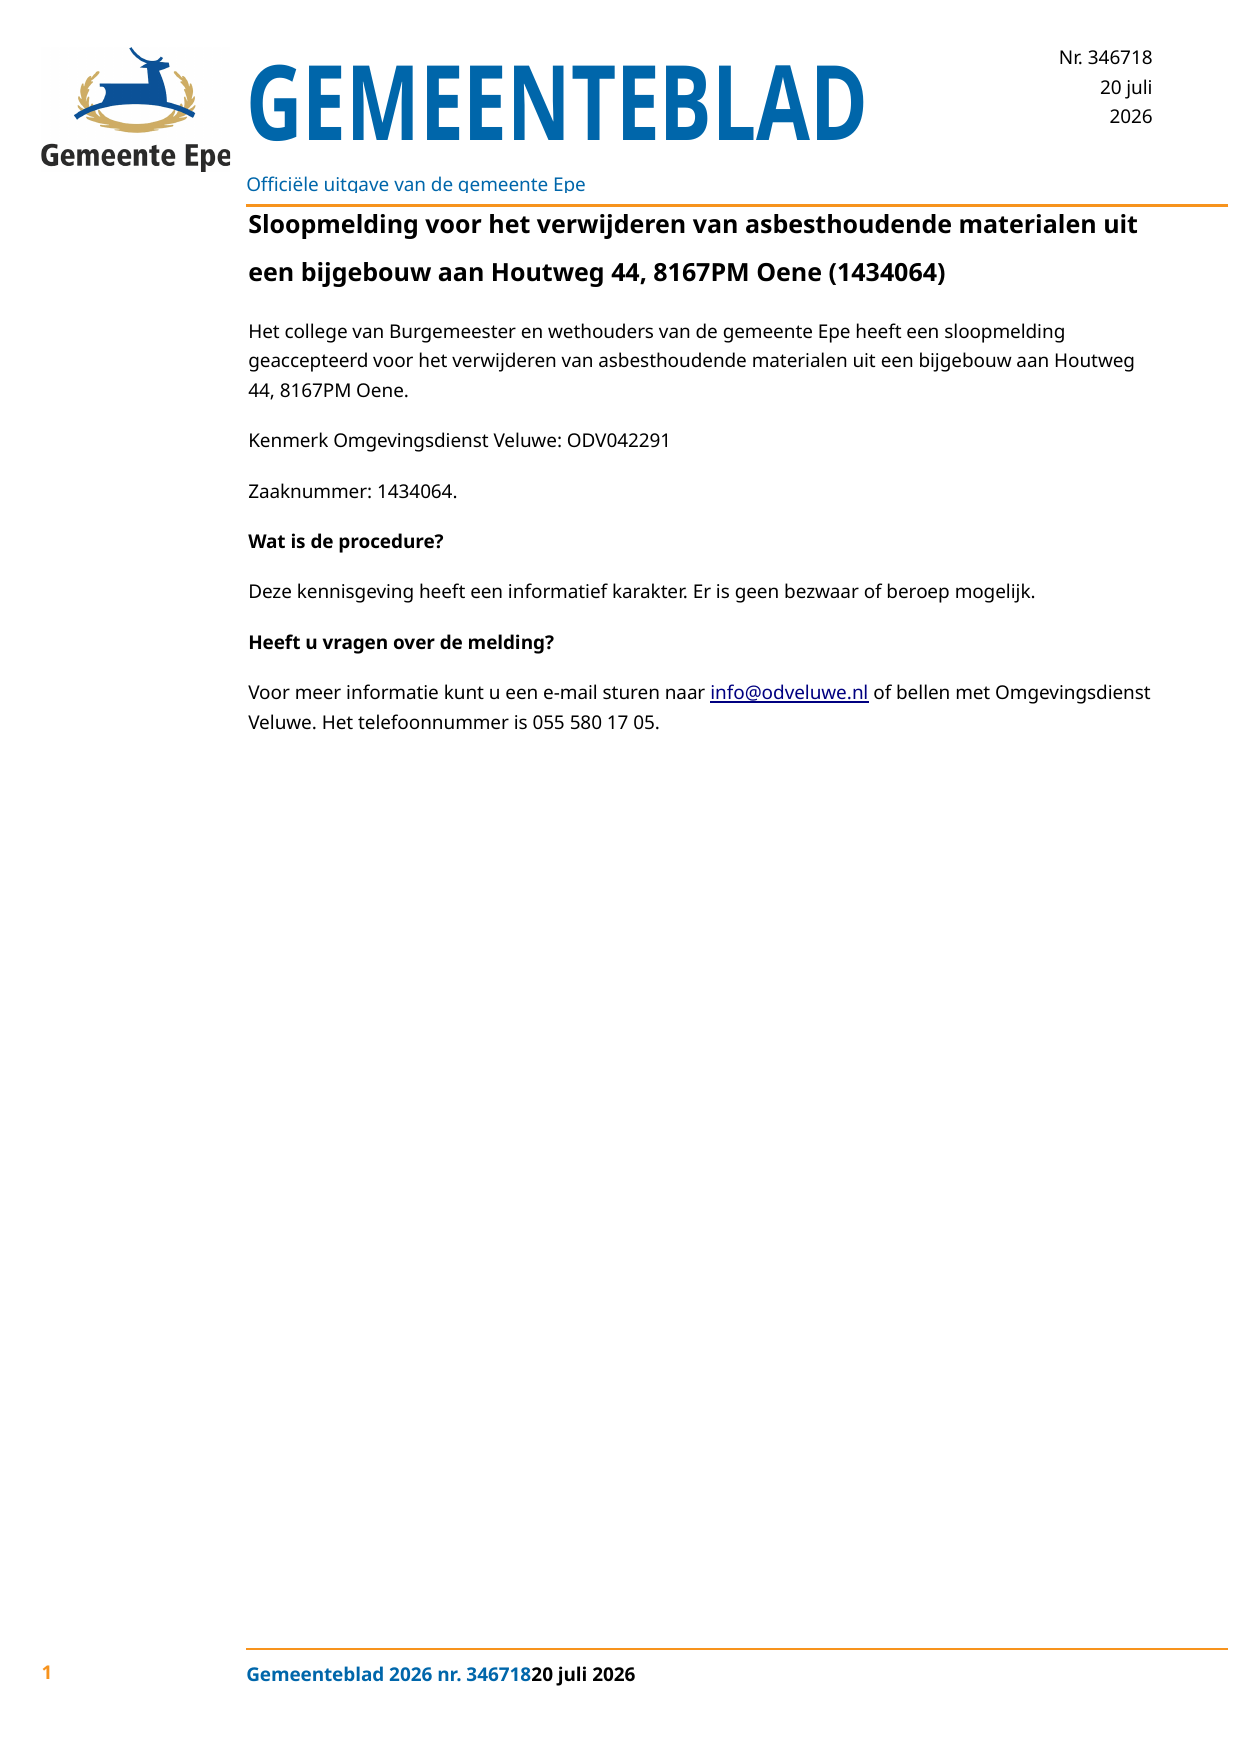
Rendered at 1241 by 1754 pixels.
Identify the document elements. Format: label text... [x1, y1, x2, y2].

text Wat is de procedure? [248, 528, 1152, 554]
text Zaaknummer: 1434064. [248, 478, 1152, 504]
text Heeft u vragen over de melding? [248, 629, 1152, 655]
text Deze kennisgeving heeft een informatief karakter. Er is geen bezwaar of beroep mogelijk. [248, 579, 1152, 604]
text Het college van Burgemeester en wethouders van de gemeente Epe heeft een sloopmelding geaccepteerd voor het verwijderen van asbesthoudende materialen uit een bijgebouw aan Houtweg 44, 8167PM Oene. [248, 318, 1152, 403]
picture [41, 47, 231, 172]
text Kenmerk Omgevingsdienst Veluwe: ODV042291 [248, 427, 1152, 453]
text Sloopmelding voor het verwijderen van asbesthoudende materialen uit een bijgebouw aan Houtweg 44, 8167PM Oene (1434064) [248, 207, 1152, 288]
text Voor meer informatie kunt u een e-mail sturen naar info@odveluwe.nl of bellen met Omgevingsdienst Veluwe. Het telefoonnummer is 055 580 17 05. [248, 679, 1152, 735]
